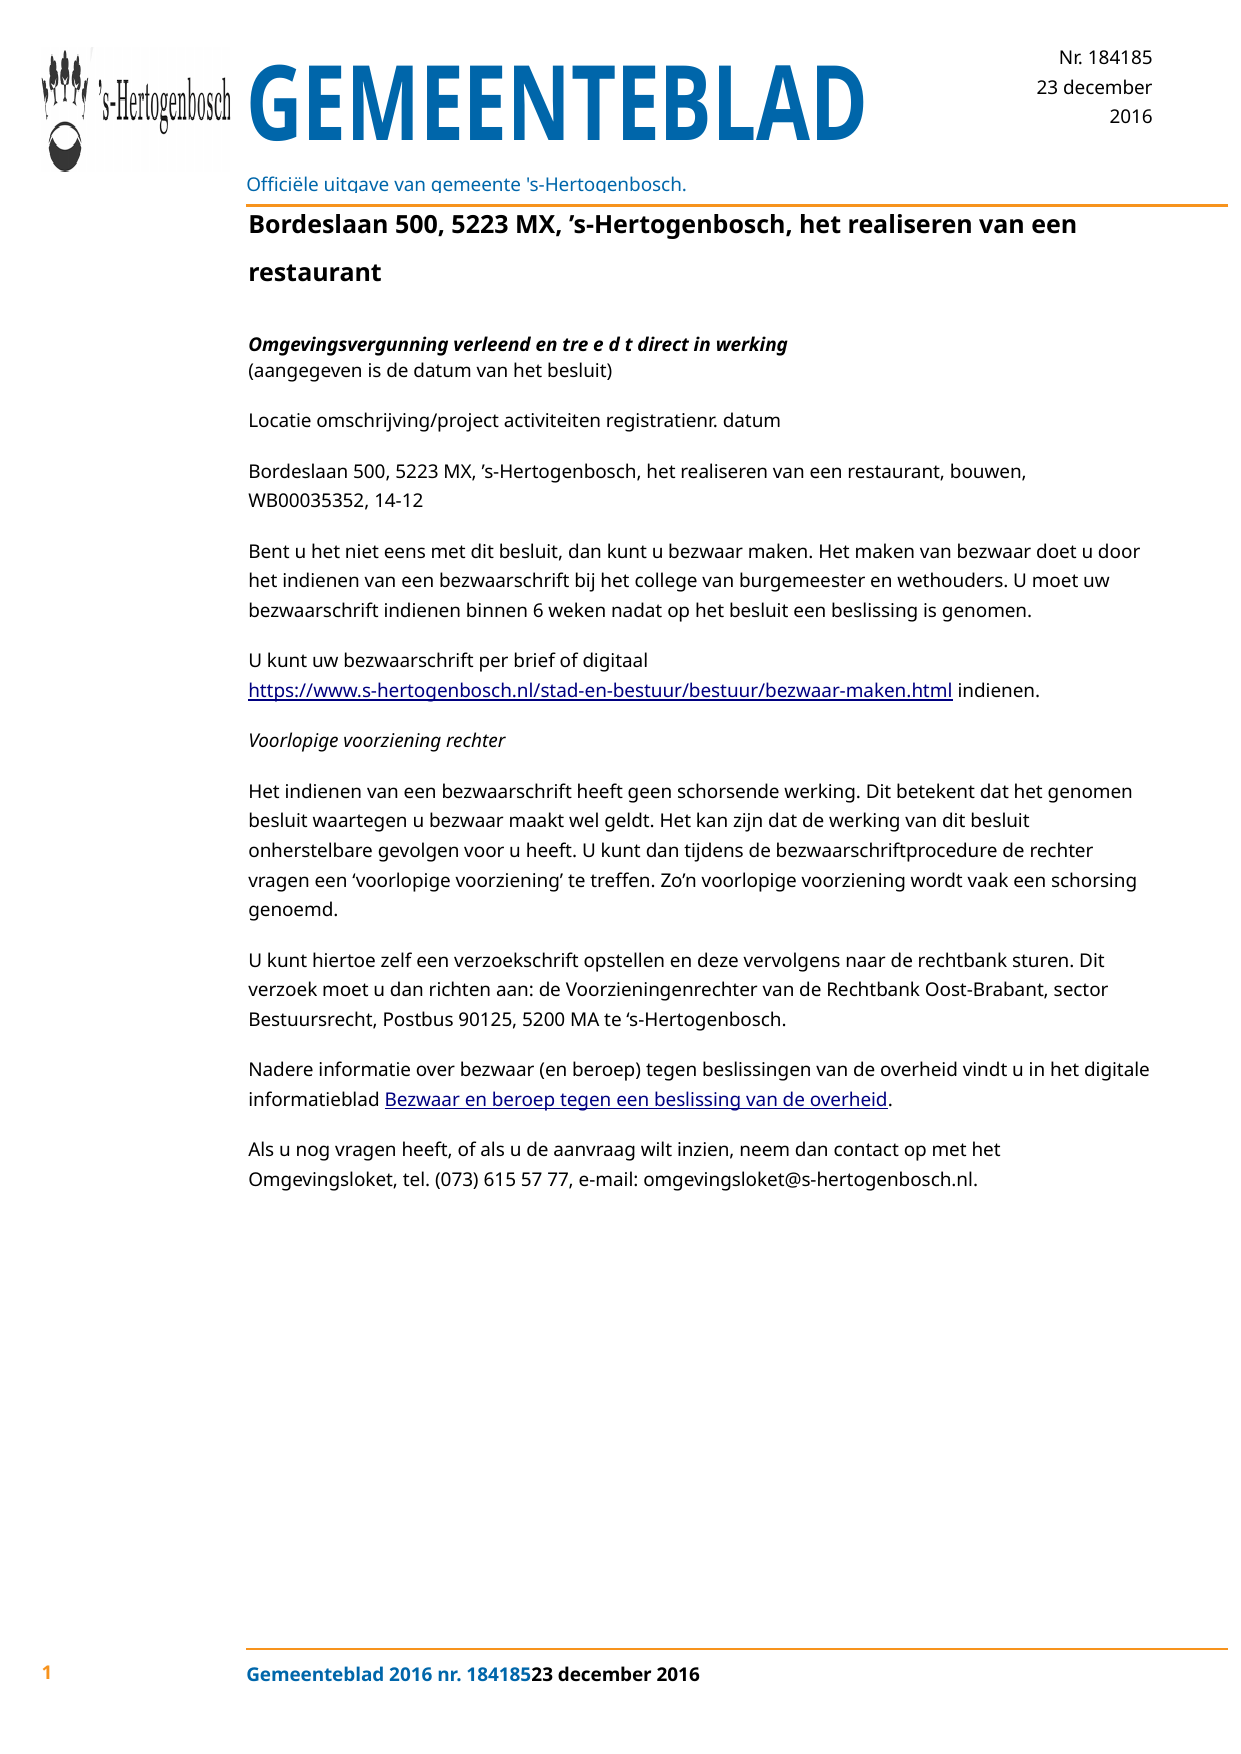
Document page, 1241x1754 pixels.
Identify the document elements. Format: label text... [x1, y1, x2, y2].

text Als u nog vragen heeft, of als u de aanvraag wilt inzien, neem dan contact op met het Omgevingsloket, tel. (073) 615 57 77, e-mail: omgevingsloket@s-hertogenbosch.nl. [248, 1136, 1152, 1192]
picture [41, 47, 231, 172]
text U kunt uw bezwaarschrift per brief of digitaal https://www.s-hertogenbosch.nl/stad-en-bestuur/bestuur/bezwaar-maken.html indienen. [248, 648, 1152, 703]
text Voorlopige voorziening rechter [248, 728, 1152, 753]
text Nadere informatie over bezwaar (en beroep) tegen beslissingen van de overheid vindt u in het digitale informatieblad Bezwaar en beroep tegen een beslissing van de overheid. [248, 1056, 1152, 1112]
text Het indienen van een bezwaarschrift heeft geen schorsende werking. Dit betekent dat het genomen besluit waartegen u bezwaar maakt wel geldt. Het kan zijn dat de werking van dit besluit onherstelbare gevolgen voor u heeft. U kunt dan tijdens de bezwaarschriftprocedure de rechter vragen een ‘voorlopige voorziening’ te treffen. Zo’n voorlopige voorziening wordt vaak een schorsing genoemd. [248, 778, 1152, 922]
text (aangegeven is de datum van het besluit) [248, 357, 1152, 383]
text Bordeslaan 500, 5223 MX, ’s-Hertogenbosch, het realiseren van een restaurant, bouwen, WB00035352, 14-12 [248, 458, 1152, 513]
text Locatie omschrijving/project activiteiten registratienr. datum [248, 408, 1152, 433]
text U kunt hiertoe zelf een verzoekschrift opstellen en deze vervolgens naar de rechtbank sturen. Dit verzoek moet u dan richten aan: de Voorzieningenrechter van de Rechtbank Oost-Brabant, sector Bestuursrecht, Postbus 90125, 5200 MA te ‘s-Hertogenbosch. [248, 947, 1152, 1032]
text Omgevingsvergunning verleend en tre e d t direct in werking [248, 331, 1152, 357]
text Bent u het niet eens met dit besluit, dan kunt u bezwaar maken. Het maken van bezwaar doet u door het indienen van een bezwaarschrift bij het college van burgemeester en wethouders. U moet uw bezwaarschrift indienen binnen 6 weken nadat op het besluit een beslissing is genomen. [248, 538, 1152, 623]
text Bordeslaan 500, 5223 MX, ’s-Hertogenbosch, het realiseren van een restaurant [248, 207, 1152, 288]
